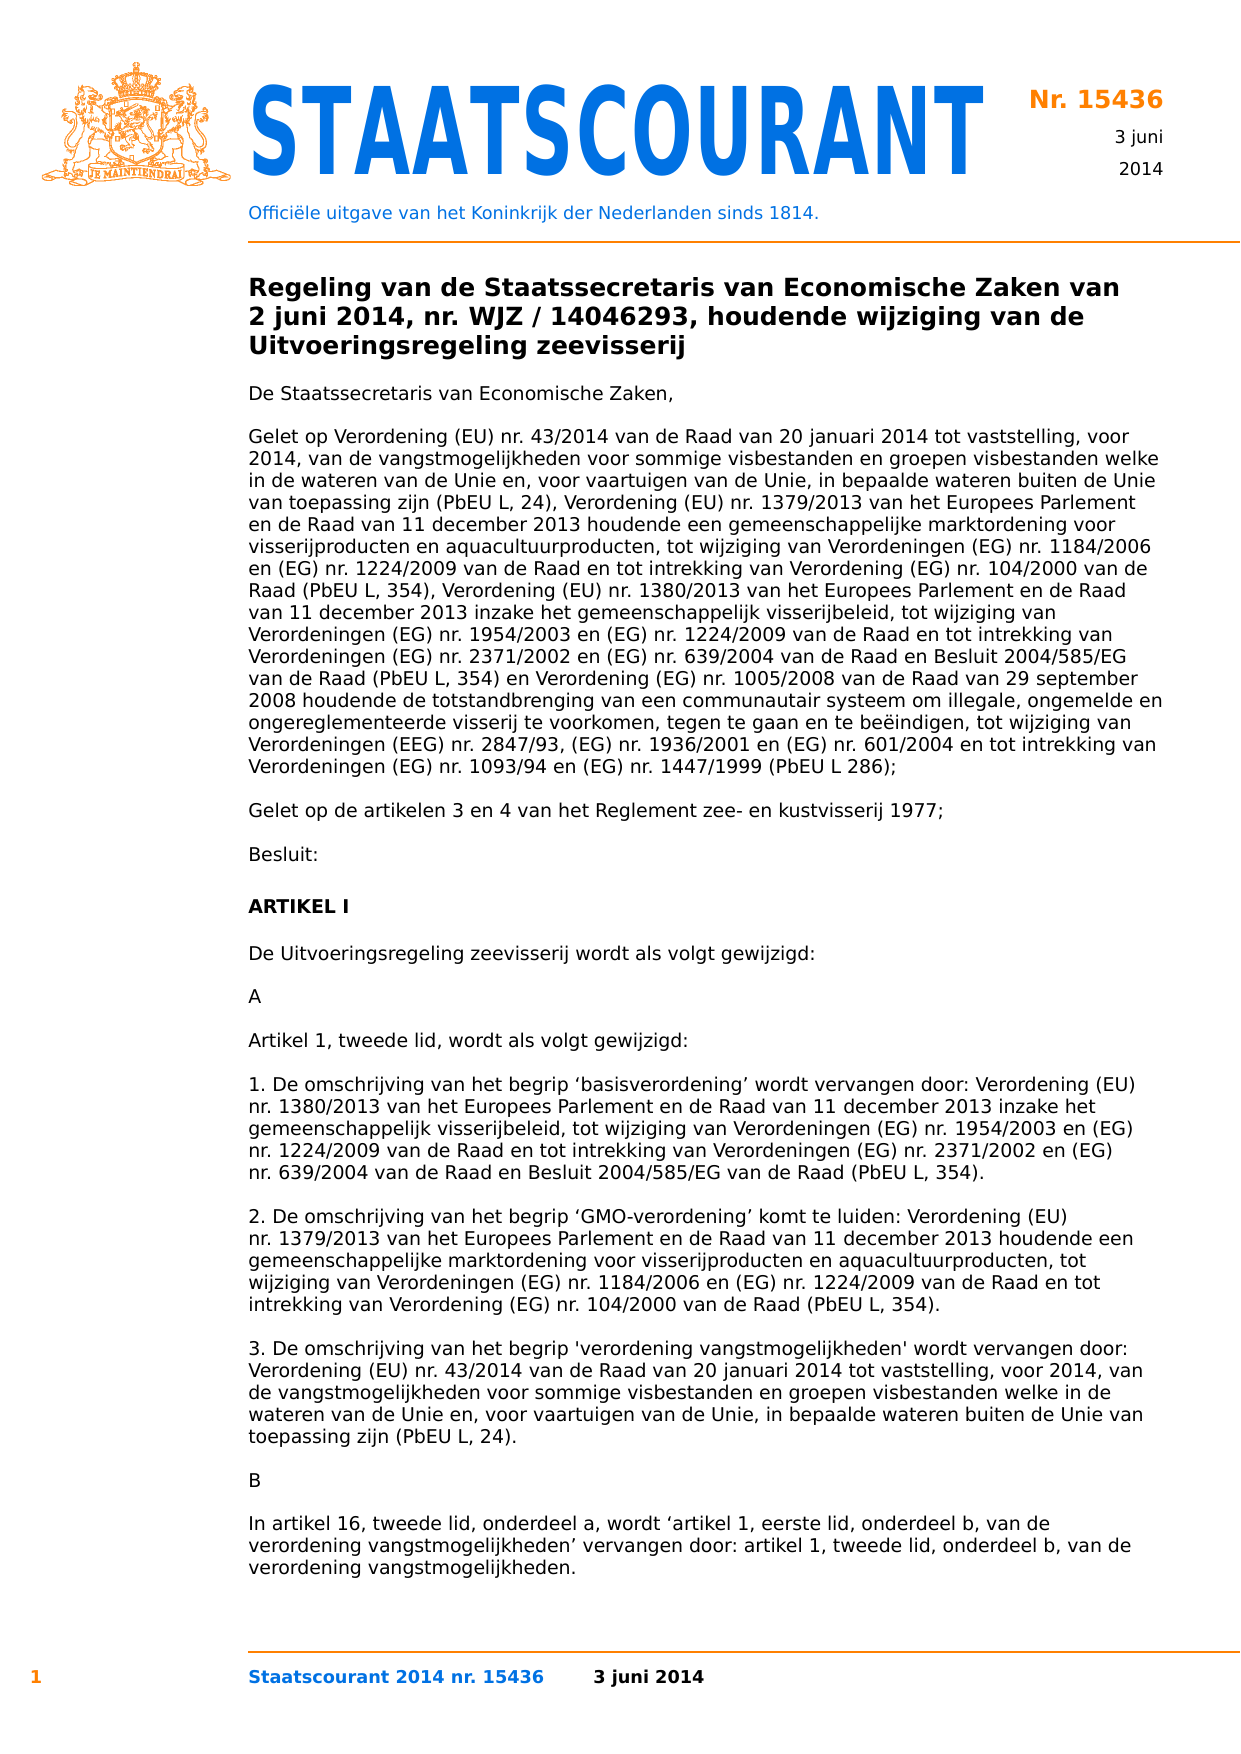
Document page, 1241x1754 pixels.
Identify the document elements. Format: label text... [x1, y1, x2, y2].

picture [41, 62, 231, 186]
table_header STAATSCOURANT [248, 62, 998, 203]
table_header [25, 62, 248, 241]
text 3. De omschrijving van het begrip 'verordening vangstmogelijkheden' wordt vervangen door: Verordening (EU) nr. 43/2014 van de Raad van 20 januari 2014 tot vaststelling, voor 2014, van de vangstmogelijkheden voor sommige visbestanden en groepen visbestanden welke in de wateren van de Unie en, voor vaartuigen van de Unie, in bepaalde wateren buiten de Unie van toepassing zijn (PbEU L, 24). [248, 1338, 1163, 1448]
text Gelet op de artikelen 3 en 4 van het Reglement zee- en kustvisserij 1977; [248, 800, 1163, 822]
text A [248, 986, 1163, 1008]
text De Staatssecretaris van Economische Zaken, [248, 382, 1163, 404]
text 1. De omschrijving van het begrip ‘basisverordening’ wordt vervangen door: Verordening (EU) nr. 1380/2013 van het Europees Parlement en de Raad van 11 december 2013 inzake het gemeenschappelijk visserijbeleid, tot wijziging van Verordeningen (EG) nr. 1954/2003 en (EG) nr. 1224/2009 van de Raad en tot intrekking van Verordeningen (EG) nr. 2371/2002 en (EG) nr. 639/2004 van de Raad en Besluit 2004/585/EG van de Raad (PbEU L, 354). [248, 1074, 1163, 1184]
text In artikel 16, tweede lid, onderdeel a, wordt ‘artikel 1, eerste lid, onderdeel b, van de verordening vangstmogelijkheden’ vervangen door: artikel 1, tweede lid, onderdeel b, van de verordening vangstmogelijkheden. [248, 1513, 1163, 1579]
text Besluit: [248, 844, 1163, 866]
table_cell 2014 [998, 153, 1240, 203]
table_header Nr. 15436 [998, 62, 1240, 121]
subtitle Regeling van de Staatssecretaris van Economische Zaken van 2 juni 2014, nr. WJZ / 14046293, houdende wijziging van de Uitvoeringsregeling zeevisserij [248, 273, 1163, 361]
table_cell 3 juni [998, 121, 1240, 153]
text Artikel 1, tweede lid, wordt als volgt gewijzigd: [248, 1030, 1163, 1052]
table_cell Officiële uitgave van het Koninkrijk der Nederlanden sinds 1814. [248, 203, 1240, 241]
subtitle ARTIKEL I [248, 896, 1163, 918]
text Gelet op Verordening (EU) nr. 43/2014 van de Raad van 20 januari 2014 tot vaststelling, voor 2014, van de vangstmogelijkheden voor sommige visbestanden en groepen visbestanden welke in de wateren van de Unie en, voor vaartuigen van de Unie, in bepaalde wateren buiten de Unie van toepassing zijn (PbEU L, 24), Verordening (EU) nr. 1379/2013 van het Europees Parlement en de Raad van 11 december 2013 houdende een gemeenschappelijke marktordening voor visserijproducten en aquacultuurproducten, tot wijziging van Verordeningen (EG) nr. 1184/2006 en (EG) nr. 1224/2009 van de Raad en tot intrekking van Verordening (EG) nr. 104/2000 van de Raad (PbEU L, 354), Verordening (EU) nr. 1380/2013 van het Europees Parlement en de Raad van 11 december 2013 inzake het gemeenschappelijk visserijbeleid, tot wijziging van Verordeningen (EG) nr. 1954/2003 en (EG) nr. 1224/2009 van de Raad en tot intrekking van Verordeningen (EG) nr. 2371/2002 en (EG) nr. 639/2004 van de Raad en Besluit 2004/585/EG van de Raad (PbEU L, 354) en Verordening (EG) nr. 1005/2008 van de Raad van 29 september 2008 houdende de totstandbrenging van een communautair systeem om illegale, ongemelde en ongereglementeerde visserij te voorkomen, tegen te gaan en te beëindigen, tot wijziging van Verordeningen (EEG) nr. 2847/93, (EG) nr. 1936/2001 en (EG) nr. 601/2004 en tot intrekking van Verordeningen (EG) nr. 1093/94 en (EG) nr. 1447/1999 (PbEU L 286); [248, 426, 1163, 778]
text B [248, 1469, 1163, 1491]
text De Uitvoeringsregeling zeevisserij wordt als volgt gewijzigd: [248, 943, 1163, 964]
text 2. De omschrijving van het begrip ‘GMO-verordening’ komt te luiden: Verordening (EU) nr. 1379/2013 van het Europees Parlement en de Raad van 11 december 2013 houdende een gemeenschappelijke marktordening voor visserijproducten en aquacultuurproducten, tot wijziging van Verordeningen (EG) nr. 1184/2006 en (EG) nr. 1224/2009 van de Raad en tot intrekking van Verordening (EG) nr. 104/2000 van de Raad (PbEU L, 354). [248, 1206, 1163, 1316]
